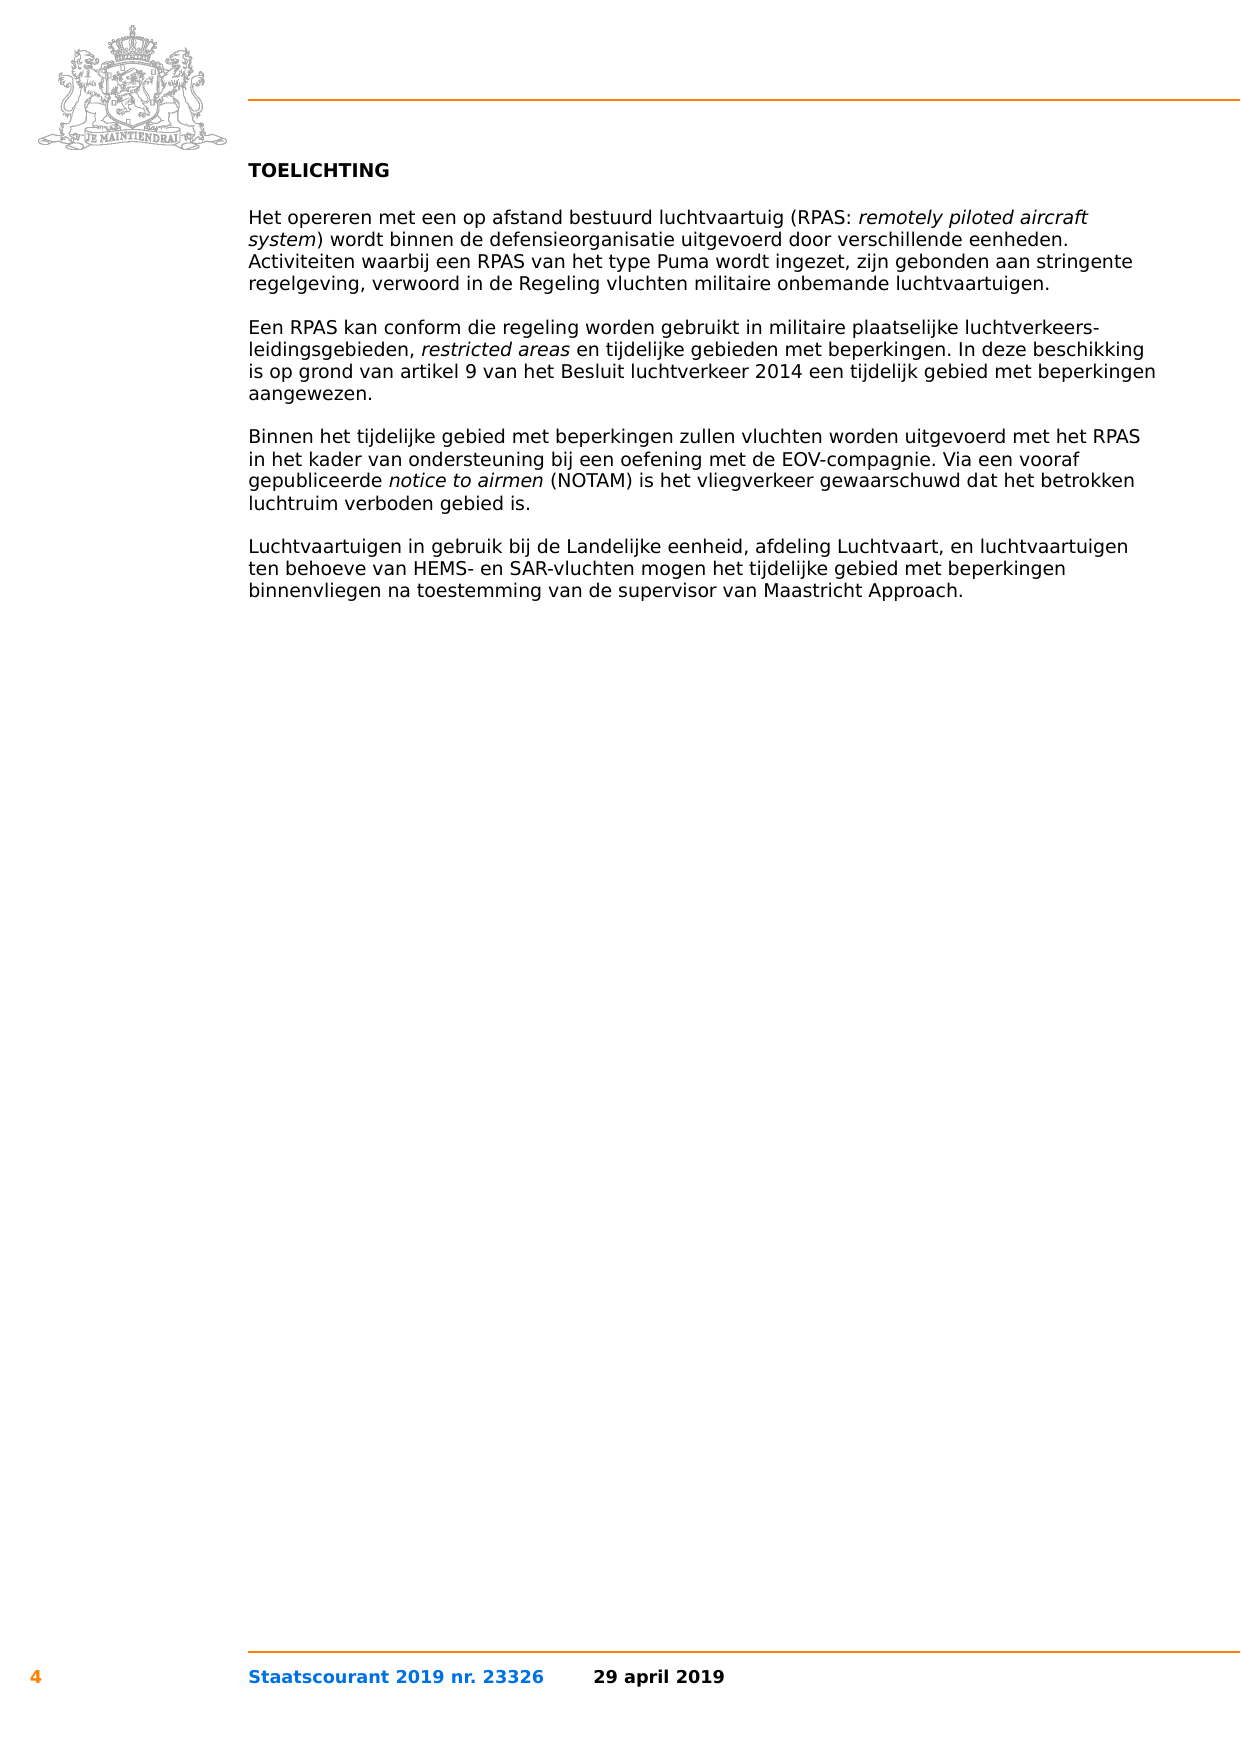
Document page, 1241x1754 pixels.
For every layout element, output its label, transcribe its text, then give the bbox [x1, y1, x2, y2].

text Het opereren met een op afstand bestuurd luchtvaartuig (RPAS: remotely piloted aircraft system) wordt binnen de defensieorganisatie uitgevoerd door verschillende eenheden. Activiteiten waarbij een RPAS van het type Puma wordt ingezet, zijn gebonden aan stringente regelgeving, verwoord in de Regeling vluchten militaire onbemande luchtvaartuigen. [248, 207, 1163, 295]
text Luchtvaartuigen in gebruik bij de Landelijke eenheid, afdeling Luchtvaart, en luchtvaartuigen ten behoeve van HEMS- en SAR-vluchten mogen het tijdelijke gebied met beperkingen binnenvliegen na toestemming van de supervisor van Maastricht Approach. [248, 536, 1163, 602]
text Binnen het tijdelijke gebied met beperkingen zullen vluchten worden uitgevoerd met het RPAS in het kader van ondersteuning bij een oefening met de EOV-compagnie. Via een vooraf gepubliceerde notice to airmen (NOTAM) is het vliegverkeer gewaarschuwd dat het betrokken luchtruim verboden gebied is. [248, 426, 1163, 514]
subtitle TOELICHTING [248, 160, 1163, 182]
picture [38, 25, 227, 150]
text Een RPAS kan conform die regeling worden gebruikt in militaire plaatselijke luchtverkeers-leidingsgebieden, restricted areas en tijdelijke gebieden met beperkingen. In deze beschikking is op grond van artikel 9 van het Besluit luchtverkeer 2014 een tijdelijk gebied met beperkingen aangewezen. [248, 317, 1163, 404]
